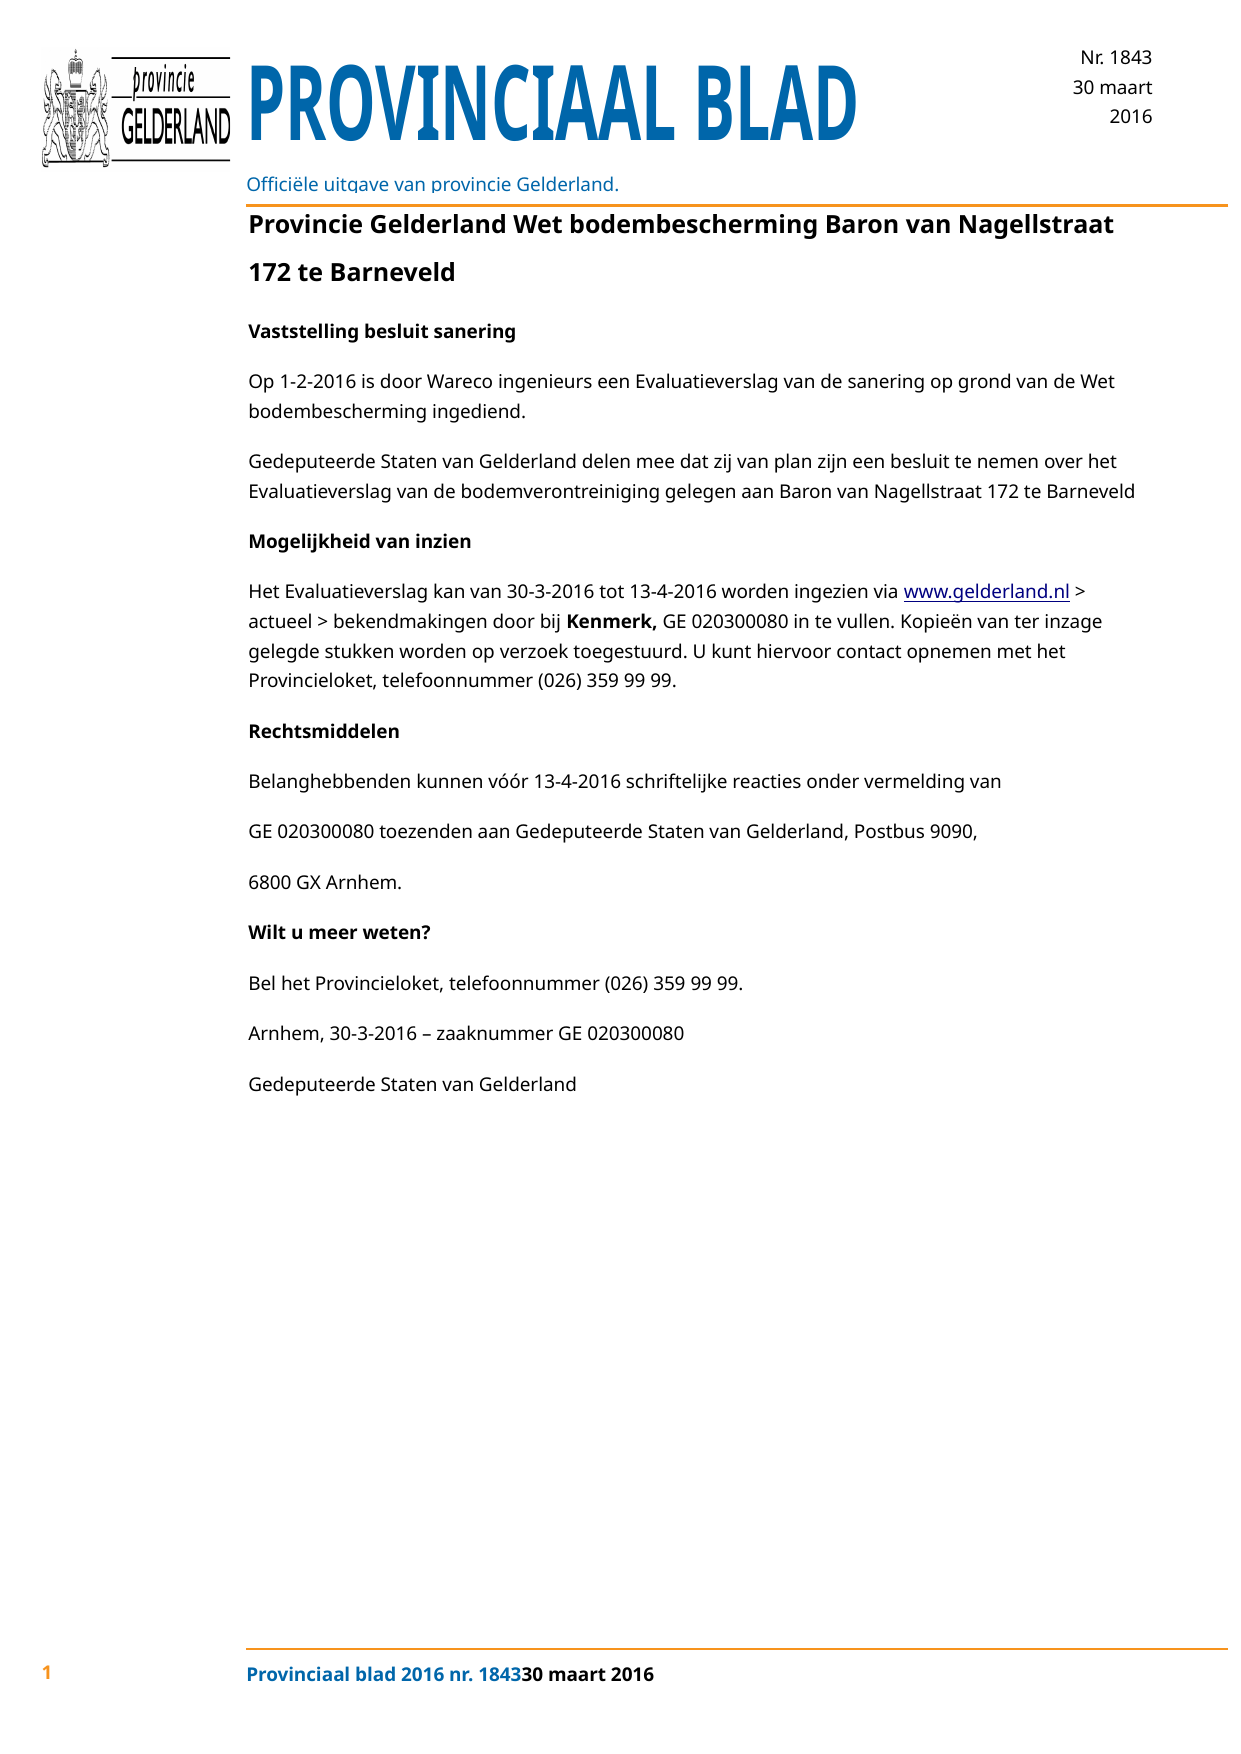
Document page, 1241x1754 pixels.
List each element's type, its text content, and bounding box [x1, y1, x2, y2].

text Arnhem, 30-3-2016 – zaaknummer GE 020300080 [248, 1020, 1152, 1046]
text Bel het Provincieloket, telefoonnummer (026) 359 99 99. [248, 970, 1152, 996]
text Mogelijkheid van inzien [248, 528, 1152, 554]
text GE 020300080 toezenden aan Gedeputeerde Staten van Gelderland, Postbus 9090, [248, 819, 1152, 844]
picture [41, 47, 231, 172]
text Belanghebbenden kunnen vóór 13-4-2016 schriftelijke reacties onder vermelding van [248, 768, 1152, 794]
text Op 1-2-2016 is door Wareco ingenieurs een Evaluatieverslag van de sanering op grond van de Wet bodembescherming ingediend. [248, 368, 1152, 424]
text Gedeputeerde Staten van Gelderland [248, 1071, 1152, 1097]
text Provincie Gelderland Wet bodembescherming Baron van Nagellstraat 172 te Barneveld [248, 207, 1152, 288]
text Wilt u meer weten? [248, 919, 1152, 945]
text Gedeputeerde Staten van Gelderland delen mee dat zij van plan zijn een besluit te nemen over het Evaluatieverslag van de bodemverontreiniging gelegen aan Baron van Nagellstraat 172 te Barneveld [248, 448, 1152, 504]
text Het Evaluatieverslag kan van 30-3-2016 tot 13-4-2016 worden ingezien via www.gelderland.nl > actueel > bekendmakingen door bij Kenmerk, GE 020300080 in te vullen. Kopieën van ter inzage gelegde stukken worden op verzoek toegestuurd. U kunt hiervoor contact opnemen met het Provincieloket, telefoonnummer (026) 359 99 99. [248, 579, 1152, 693]
text 6800 GX Arnhem. [248, 869, 1152, 895]
text Rechtsmiddelen [248, 718, 1152, 744]
text Vaststelling besluit sanering [248, 318, 1152, 344]
